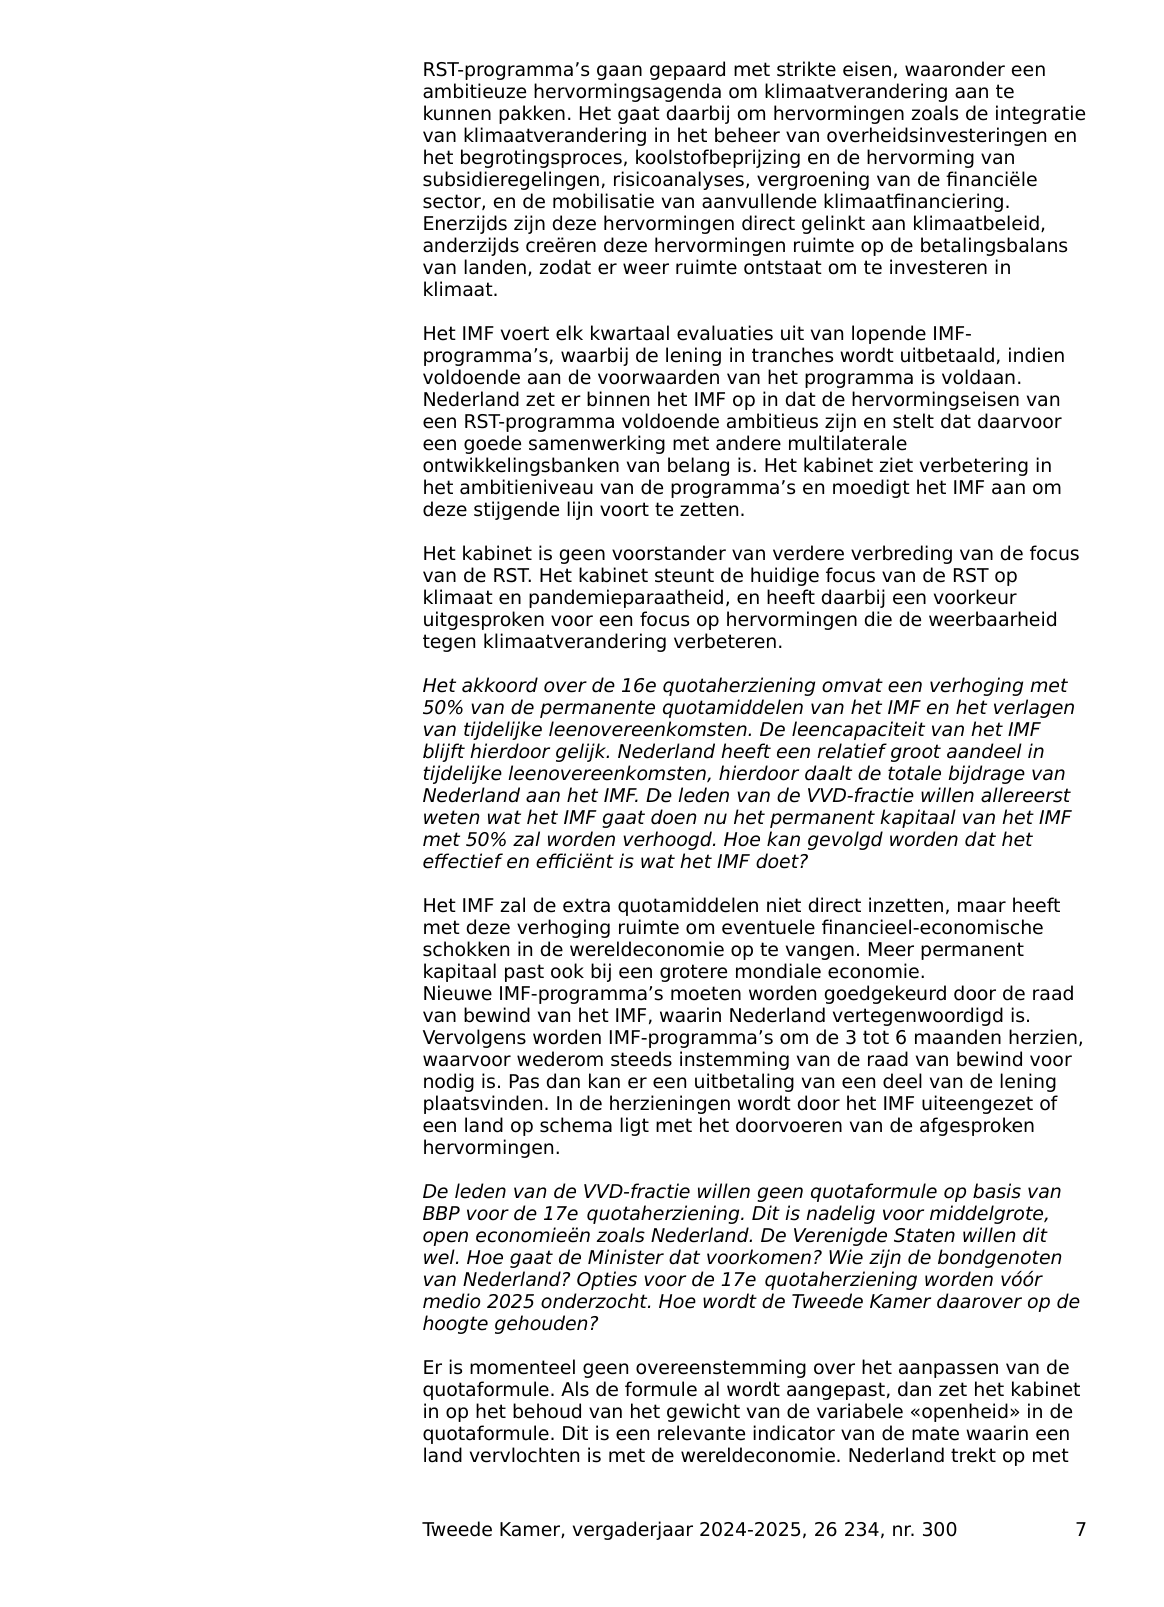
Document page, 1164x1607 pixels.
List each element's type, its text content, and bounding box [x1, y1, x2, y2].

text Het akkoord over de 16e quotaherziening omvat een verhoging met 50% van de permanente quotamiddelen van het IMF en het verlagen van tijdelijke leenovereenkomsten. De leencapaciteit van het IMF blijft hierdoor gelijk. Nederland heeft een relatief groot aandeel in tijdelijke leenovereenkomsten, hierdoor daalt de totale bijdrage van Nederland aan het IMF. De leden van de VVD-fractie willen allereerst weten wat het IMF gaat doen nu het permanent kapitaal van het IMF met 50% zal worden verhoogd. Hoe kan gevolgd worden dat het effectief en efficiënt is wat het IMF doet? [422, 675, 1087, 873]
text Het IMF voert elk kwartaal evaluaties uit van lopende IMF-programma’s, waarbij de lening in tranches wordt uitbetaald, indien voldoende aan de voorwaarden van het programma is voldaan. Nederland zet er binnen het IMF op in dat de hervormingseisen van een RST-programma voldoende ambitieus zijn en stelt dat daarvoor een goede samenwerking met andere multilaterale ontwikkelingsbanken van belang is. Het kabinet ziet verbetering in het ambitieniveau van de programma’s en moedigt het IMF aan om deze stijgende lijn voort te zetten. [422, 323, 1087, 521]
text Het kabinet is geen voorstander van verdere verbreding van de focus van de RST. Het kabinet steunt de huidige focus van de RST op klimaat en pandemieparaatheid, en heeft daarbij een voorkeur uitgesproken voor een focus op hervormingen die de weerbaarheid tegen klimaatverandering verbeteren. [422, 543, 1087, 653]
text Nieuwe IMF-programma’s moeten worden goedgekeurd door de raad van bewind van het IMF, waarin Nederland vertegenwoordigd is. Vervolgens worden IMF-programma’s om de 3 tot 6 maanden herzien, waarvoor wederom steeds instemming van de raad van bewind voor nodig is. Pas dan kan er een uitbetaling van een deel van de lening plaatsvinden. In de herzieningen wordt door het IMF uiteengezet of een land op schema ligt met het doorvoeren van de afgesproken hervormingen. [422, 983, 1087, 1159]
text Er is momenteel geen overeenstemming over het aanpassen van de quotaformule. Als de formule al wordt aangepast, dan zet het kabinet in op het behoud van het gewicht van de variabele «openheid» in de quotaformule. Dit is een relevante indicator van de mate waarin een land vervlochten is met de wereldeconomie. Nederland trekt op met [422, 1357, 1087, 1467]
text De leden van de VVD-fractie willen geen quotaformule op basis van BBP voor de 17e quotaherziening. Dit is nadelig voor middelgrote, open economieën zoals Nederland. De Verenigde Staten willen dit wel. Hoe gaat de Minister dat voorkomen? Wie zijn de bondgenoten van Nederland? Opties voor de 17e quotaherziening worden vóór medio 2025 onderzocht. Hoe wordt de Tweede Kamer daarover op de hoogte gehouden? [422, 1181, 1087, 1335]
text Het IMF zal de extra quotamiddelen niet direct inzetten, maar heeft met deze verhoging ruimte om eventuele financieel-economische schokken in de wereldeconomie op te vangen. Meer permanent kapitaal past ook bij een grotere mondiale economie. [422, 895, 1087, 983]
text RST-programma’s gaan gepaard met strikte eisen, waaronder een ambitieuze hervormingsagenda om klimaatverandering aan te kunnen pakken. Het gaat daarbij om hervormingen zoals de integratie van klimaatverandering in het beheer van overheidsinvesteringen en het begrotingsproces, koolstofbeprijzing en de hervorming van subsidieregelingen, risicoanalyses, vergroening van de financiële sector, en de mobilisatie van aanvullende klimaatfinanciering. Enerzijds zijn deze hervormingen direct gelinkt aan klimaatbeleid, anderzijds creëren deze hervormingen ruimte op de betalingsbalans van landen, zodat er weer ruimte ontstaat om te investeren in klimaat. [422, 59, 1087, 301]
